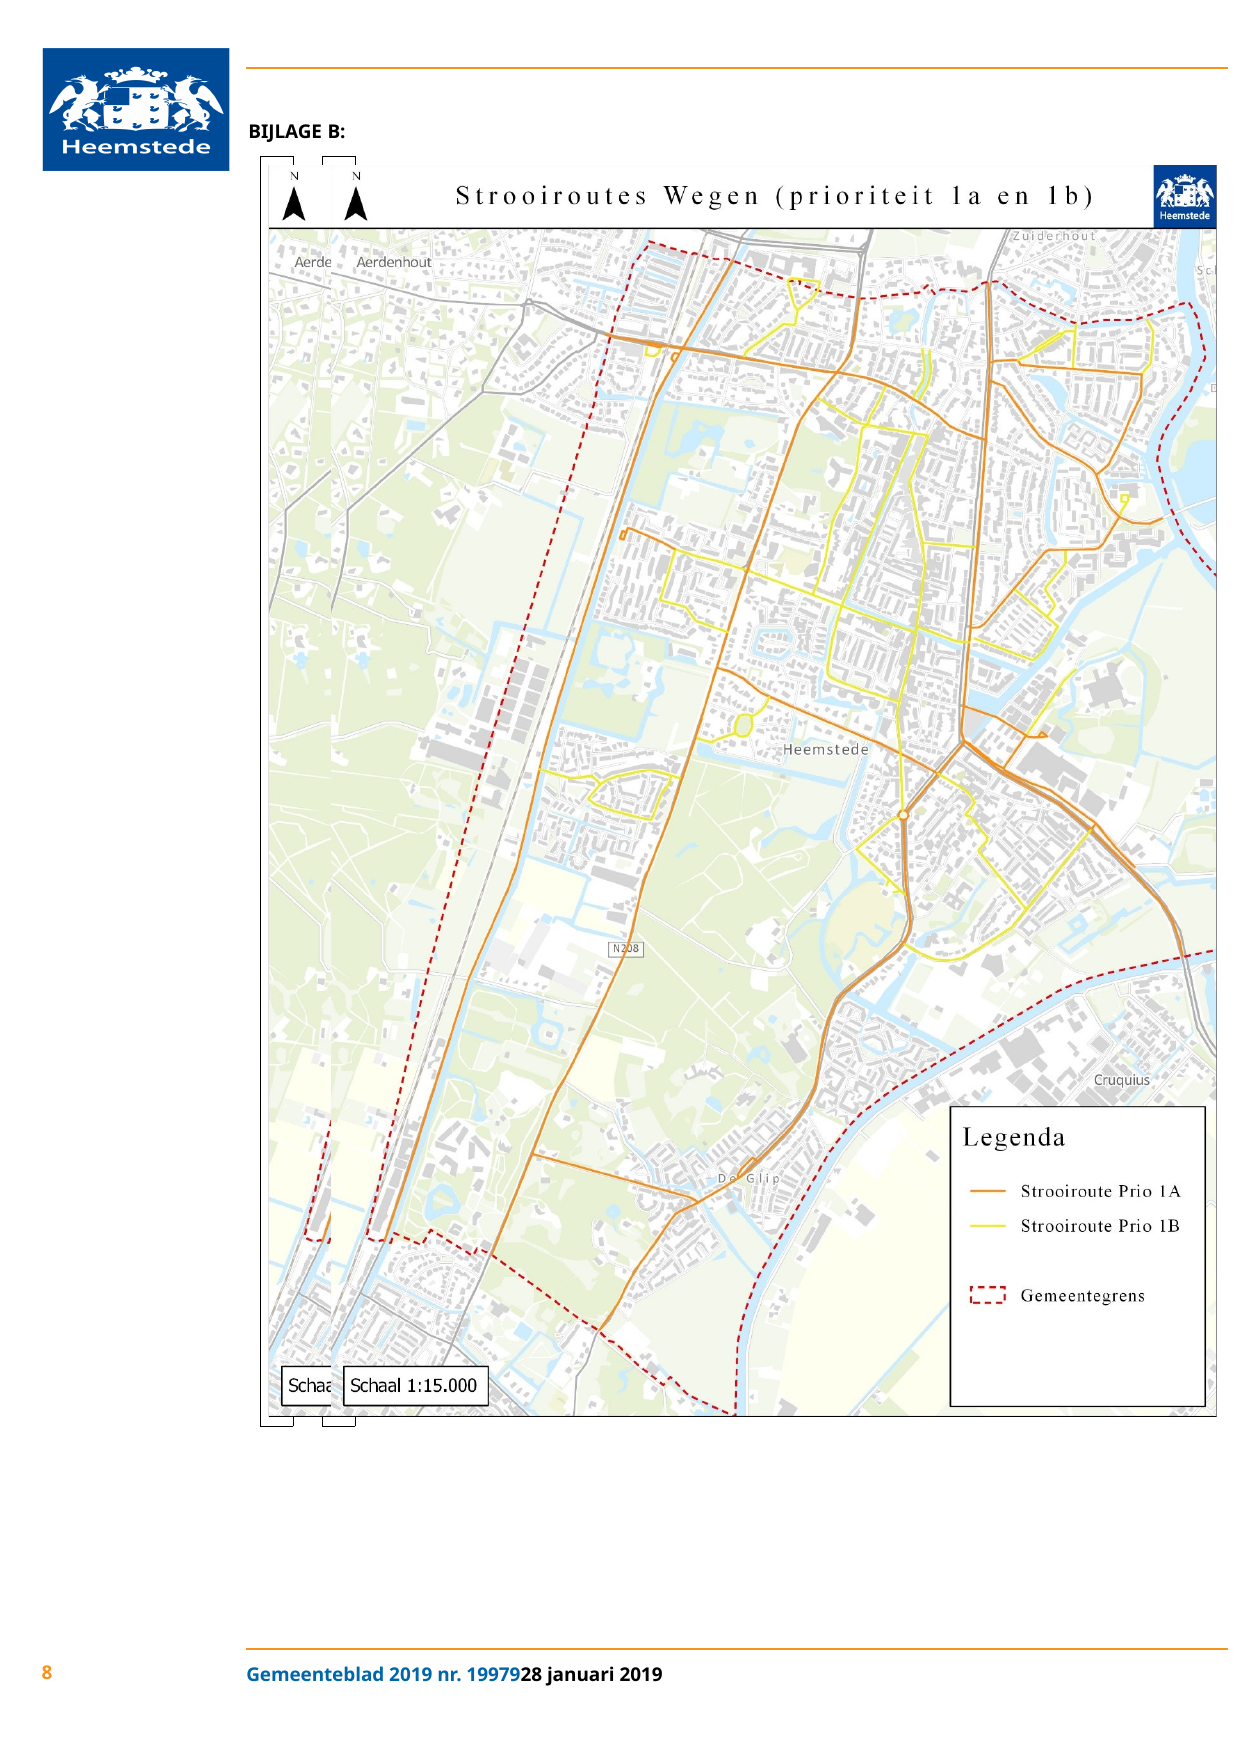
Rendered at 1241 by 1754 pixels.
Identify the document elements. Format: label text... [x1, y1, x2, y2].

picture [41, 47, 231, 172]
picture [268, 165, 1217, 1417]
text BIJLAGE B: [248, 116, 1152, 144]
